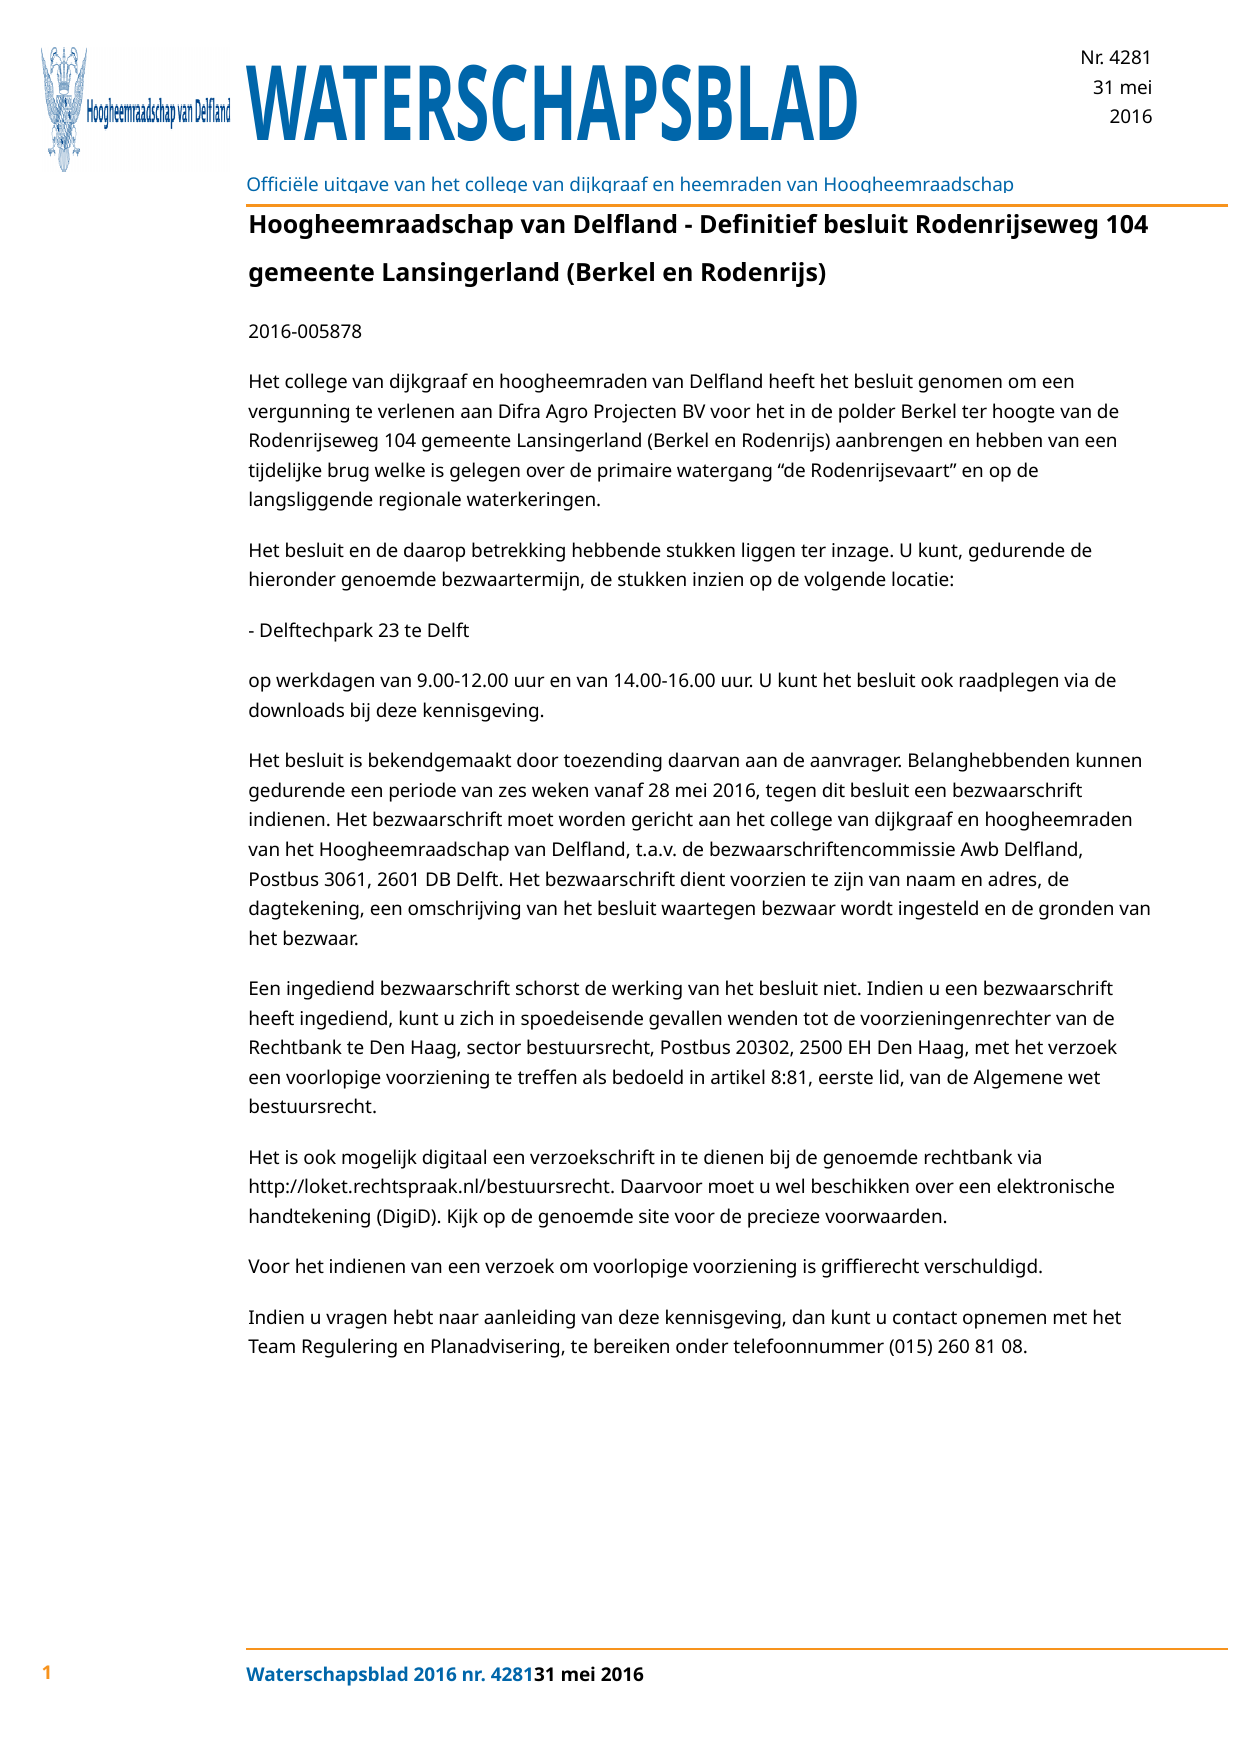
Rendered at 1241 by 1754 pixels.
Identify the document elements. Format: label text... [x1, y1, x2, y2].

text op werkdagen van 9.00-12.00 uur en van 14.00-16.00 uur. U kunt het besluit ook raadplegen via de downloads bij deze kennisgeving. [248, 667, 1152, 723]
text Het besluit is bekendgemaakt door toezending daarvan aan de aanvrager. Belanghebbenden kunnen gedurende een periode van zes weken vanaf 28 mei 2016, tegen dit besluit een bezwaarschrift indienen. Het bezwaarschrift moet worden gericht aan het college van dijkgraaf en hoogheemraden van het Hoogheemraadschap van Delfland, t.a.v. de bezwaarschriftencommissie Awb Delfland, Postbus 3061, 2601 DB Delft. Het bezwaarschrift dient voorzien te zijn van naam en adres, de dagtekening, een omschrijving van het besluit waartegen bezwaar wordt ingesteld en de gronden van het bezwaar. [248, 747, 1152, 951]
text Het college van dijkgraaf en hoogheemraden van Delfland heeft het besluit genomen om een vergunning te verlenen aan Difra Agro Projecten BV voor het in de polder Berkel ter hoogte van de Rodenrijseweg 104 gemeente Lansingerland (Berkel en Rodenrijs) aanbrengen en hebben van een tijdelijke brug welke is gelegen over de primaire watergang “de Rodenrijsevaart” en op de langsliggende regionale waterkeringen. [248, 368, 1152, 512]
text Het besluit en de daarop betrekking hebbende stukken liggen ter inzage. U kunt, gedurende de hieronder genoemde bezwaartermijn, de stukken inzien op de volgende locatie: [248, 537, 1152, 592]
text Het is ook mogelijk digitaal een verzoekschrift in te dienen bij de genoemde rechtbank via http://loket.rechtspraak.nl/bestuursrecht. Daarvoor moet u wel beschikken over een elektronische handtekening (DigiD). Kijk op de genoemde site voor de precieze voorwaarden. [248, 1144, 1152, 1229]
text Indien u vragen hebt naar aanleiding van deze kennisgeving, dan kunt u contact opnemen met het Team Regulering en Planadvisering, te bereiken onder telefoonnummer (015) 260 81 08. [248, 1304, 1152, 1359]
text Een ingediend bezwaarschrift schorst de werking van het besluit niet. Indien u een bezwaarschrift heeft ingediend, kunt u zich in spoedeisende gevallen wenden tot de voorzieningenrechter van de Rechtbank te Den Haag, sector bestuursrecht, Postbus 20302, 2500 EH Den Haag, met het verzoek een voorlopige voorziening te treffen als bedoeld in artikel 8:81, eerste lid, van de Algemene wet bestuursrecht. [248, 975, 1152, 1119]
picture [41, 47, 231, 172]
text Hoogheemraadschap van Delfland - Definitief besluit Rodenrijseweg 104 gemeente Lansingerland (Berkel en Rodenrijs) [248, 207, 1152, 288]
text Voor het indienen van een verzoek om voorlopige voorziening is griffierecht verschuldigd. [248, 1254, 1152, 1279]
text - Delftechpark 23 te Delft [248, 617, 1152, 643]
text 2016-005878 [248, 318, 1152, 344]
